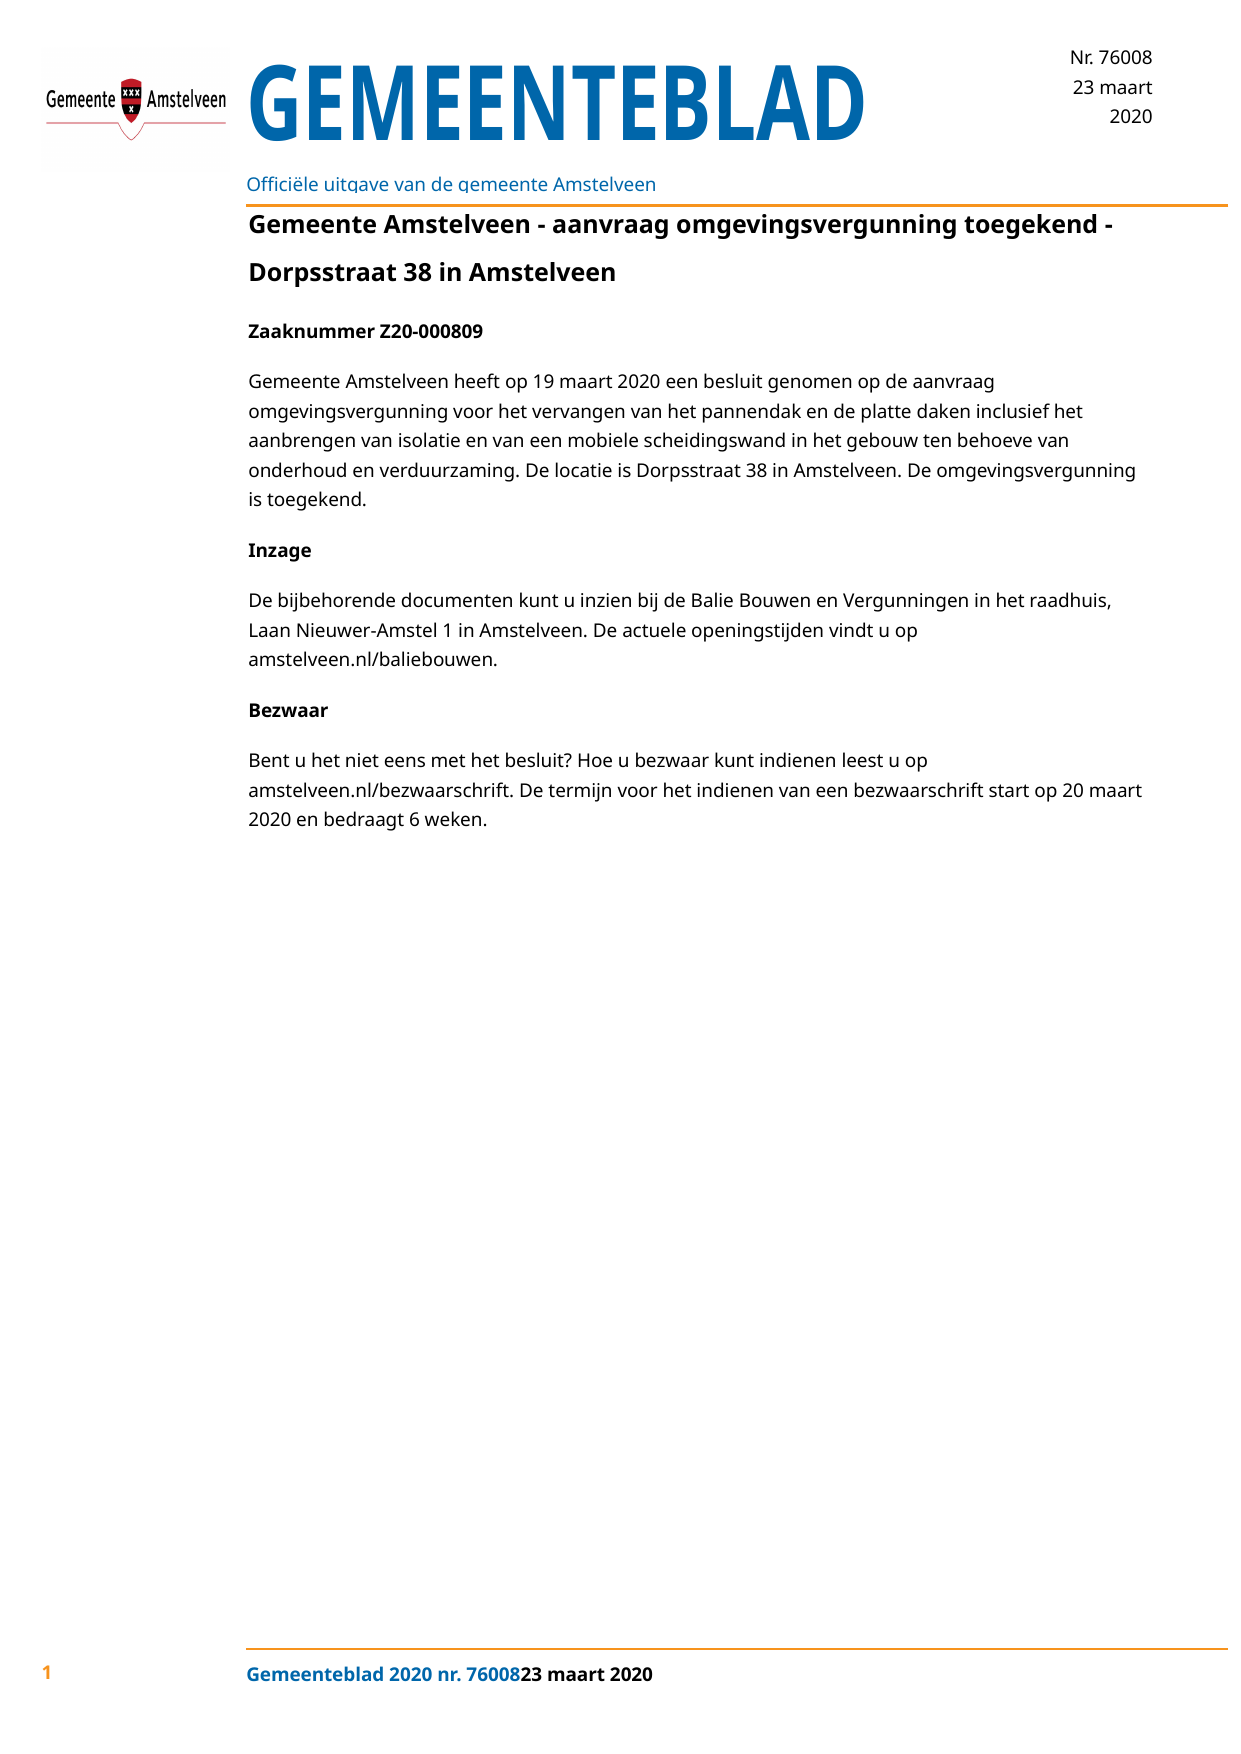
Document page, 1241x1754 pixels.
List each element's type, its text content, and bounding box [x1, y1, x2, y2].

text Bent u het niet eens met het besluit? Hoe u bezwaar kunt indienen leest u op amstelveen.nl/bezwaarschrift. De termijn voor het indienen van een bezwaarschrift start op 20 maart 2020 en bedraagt 6 weken. [248, 747, 1152, 832]
text Inzage [248, 537, 1152, 563]
text Zaaknummer Z20-000809 [248, 318, 1152, 344]
text Gemeente Amstelveen heeft op 19 maart 2020 een besluit genomen op de aanvraag omgevingsvergunning voor het vervangen van het pannendak en de platte daken inclusief het aanbrengen van isolatie en van een mobiele scheidingswand in het gebouw ten behoeve van onderhoud en verduurzaming. De locatie is Dorpsstraat 38 in Amstelveen. De omgevingsvergunning is toegekend. [248, 368, 1152, 512]
text De bijbehorende documenten kunt u inzien bij de Balie Bouwen en Vergunningen in het raadhuis, Laan Nieuwer-Amstel 1 in Amstelveen. De actuele openingstijden vindt u op amstelveen.nl/baliebouwen. [248, 587, 1152, 672]
text Gemeente Amstelveen - aanvraag omgevingsvergunning toegekend - Dorpsstraat 38 in Amstelveen [248, 207, 1152, 288]
text Bezwaar [248, 697, 1152, 723]
picture [41, 47, 231, 172]
